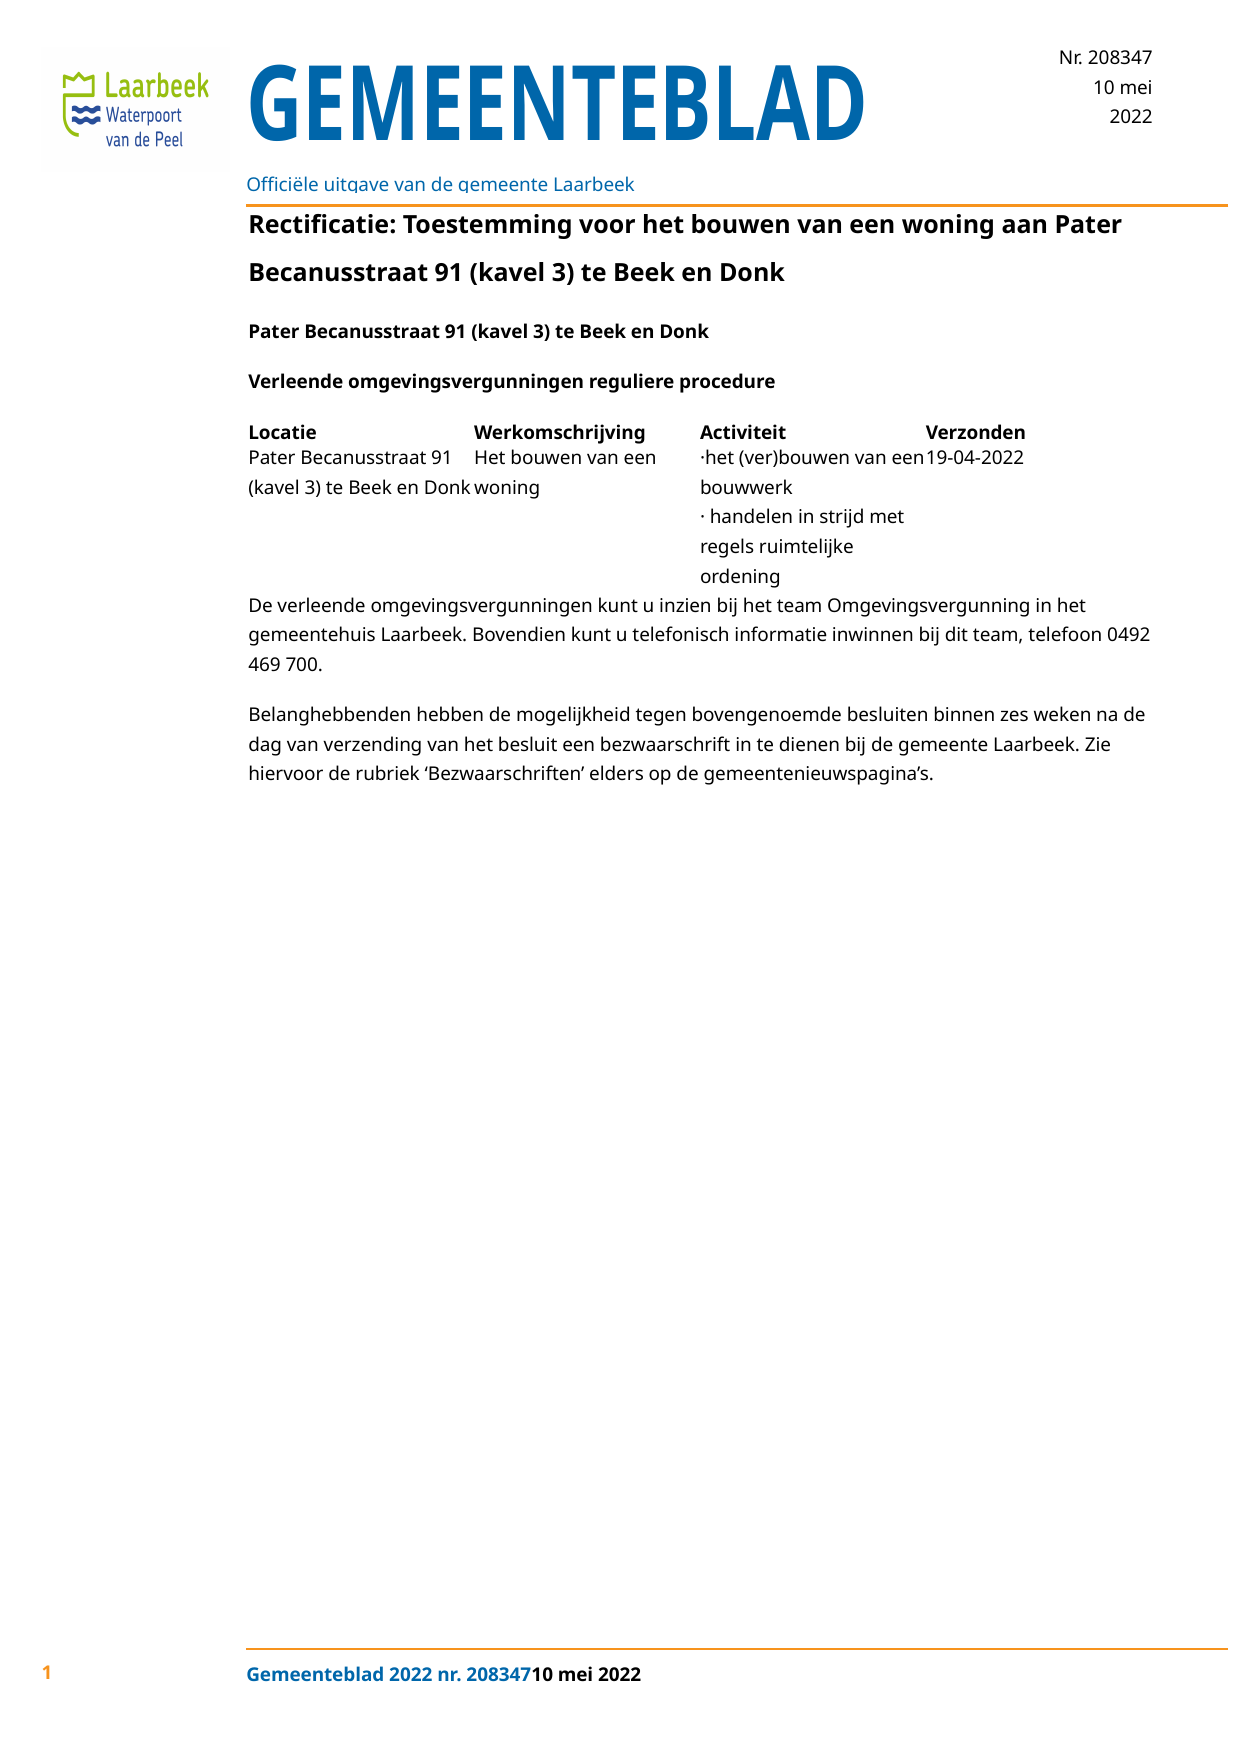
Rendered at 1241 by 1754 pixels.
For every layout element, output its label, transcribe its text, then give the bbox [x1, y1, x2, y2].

table_header Werkomschrijving [474, 419, 700, 444]
table_header Locatie [248, 419, 474, 444]
table_header Activiteit [700, 419, 926, 444]
text De verleende omgevingsvergunningen kunt u inzien bij het team Omgevingsvergunning in het gemeentehuis Laarbeek. Bovendien kunt u telefonisch informatie inwinnen bij dit team, telefoon 0492 469 700. [248, 592, 1152, 677]
text Rectificatie: Toestemming voor het bouwen van een woning aan Pater Becanusstraat 91 (kavel 3) te Beek en Donk [248, 207, 1152, 288]
picture [41, 47, 231, 172]
table_header Verzonden [926, 419, 1152, 444]
table_cell ·het (ver)bouwen van een bouwwerk · handelen in strijd met regels ruimtelijke ordening [700, 445, 926, 589]
table_cell Het bouwen van een woning [474, 445, 700, 589]
table_cell 19-04-2022 [926, 445, 1152, 589]
text Verleende omgevingsvergunningen reguliere procedure [248, 368, 1152, 394]
text Belanghebbenden hebben de mogelijkheid tegen bovengenoemde besluiten binnen zes weken na de dag van verzending van het besluit een bezwaarschrift in te dienen bij de gemeente Laarbeek. Zie hiervoor de rubriek ‘Bezwaarschriften’ elders op de gemeentenieuwspagina’s. [248, 701, 1152, 786]
text Pater Becanusstraat 91 (kavel 3) te Beek en Donk [248, 318, 1152, 344]
table_cell Pater Becanusstraat 91 (kavel 3) te Beek en Donk [248, 445, 474, 589]
